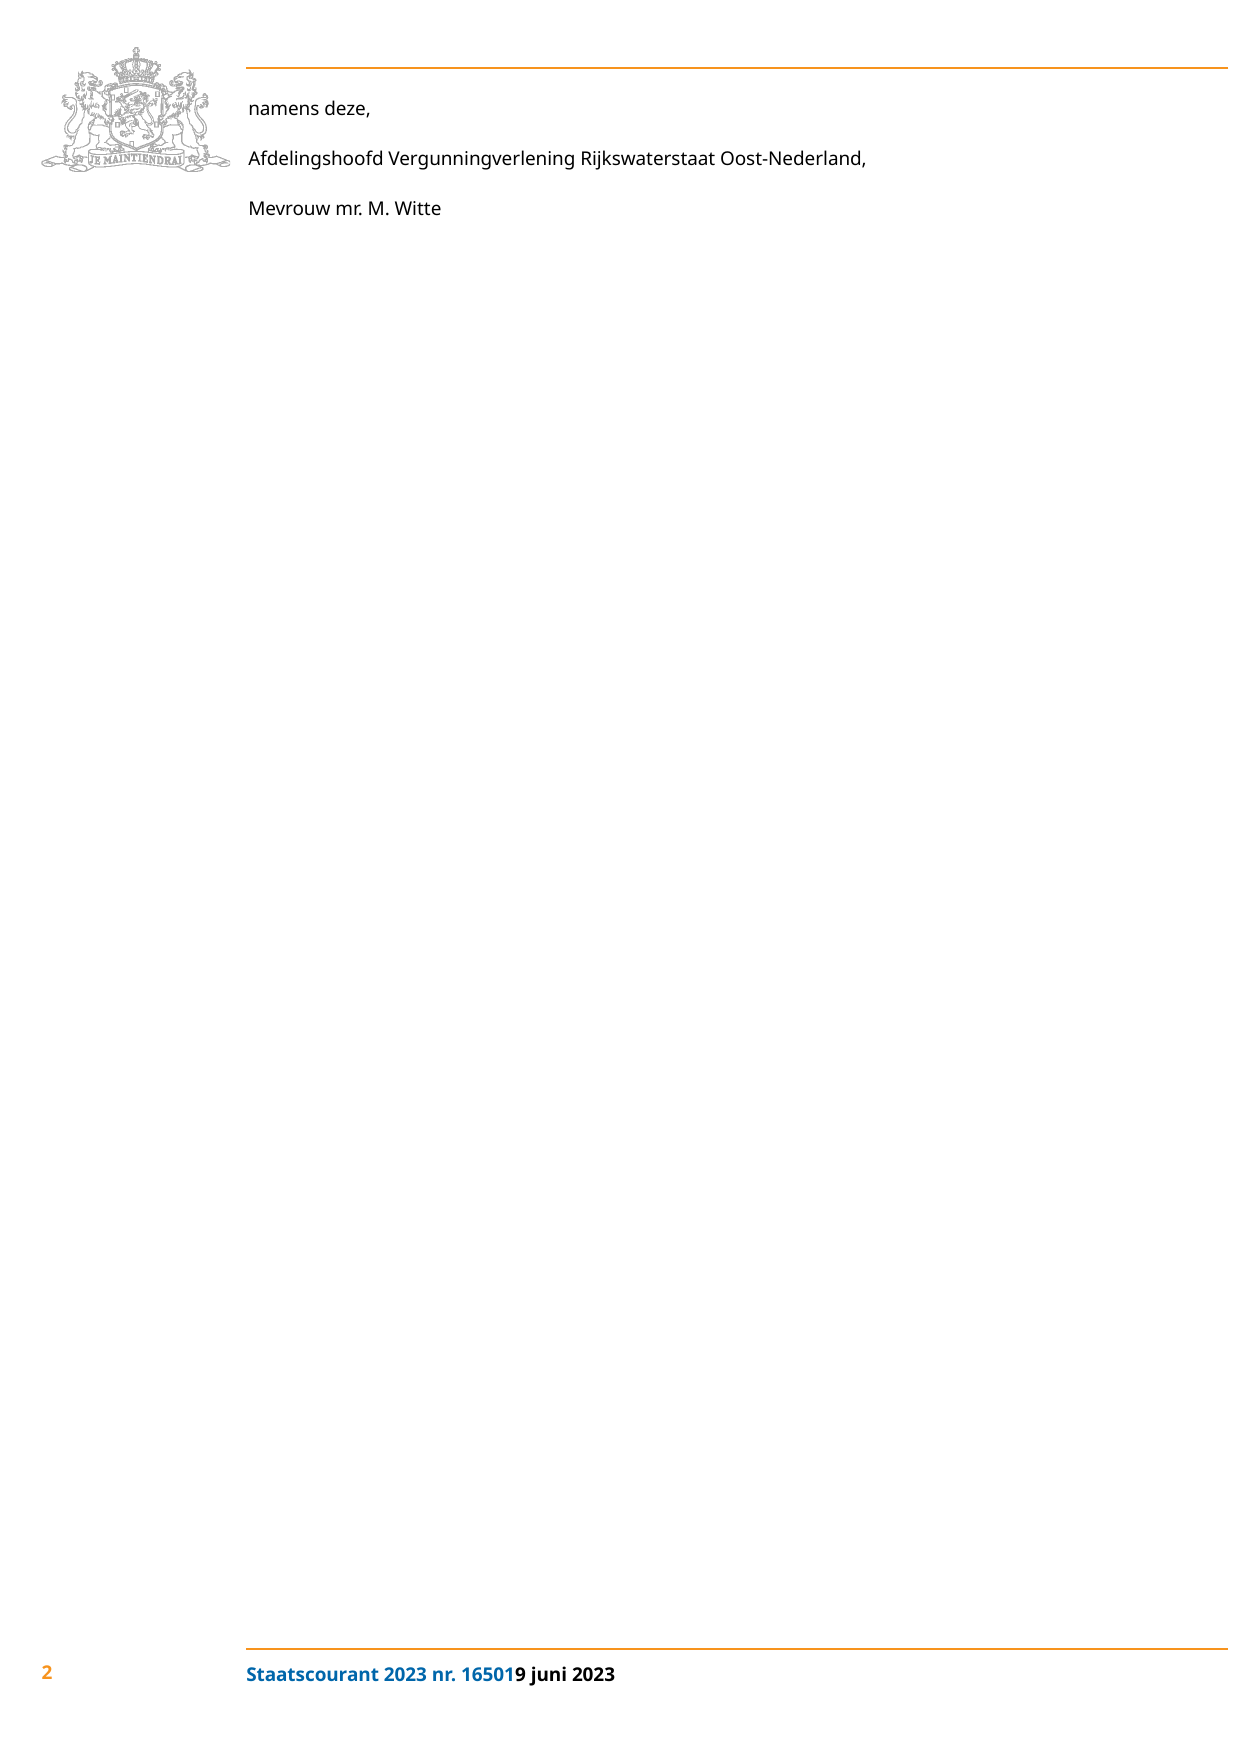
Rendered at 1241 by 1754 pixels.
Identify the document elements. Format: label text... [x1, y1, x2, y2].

picture [41, 47, 231, 172]
text namens deze, [248, 95, 1152, 121]
text Mevrouw mr. M. Witte [248, 196, 1152, 221]
text Afdelingshoofd Vergunningverlening Rijkswaterstaat Oost-Nederland, [248, 145, 1152, 171]
